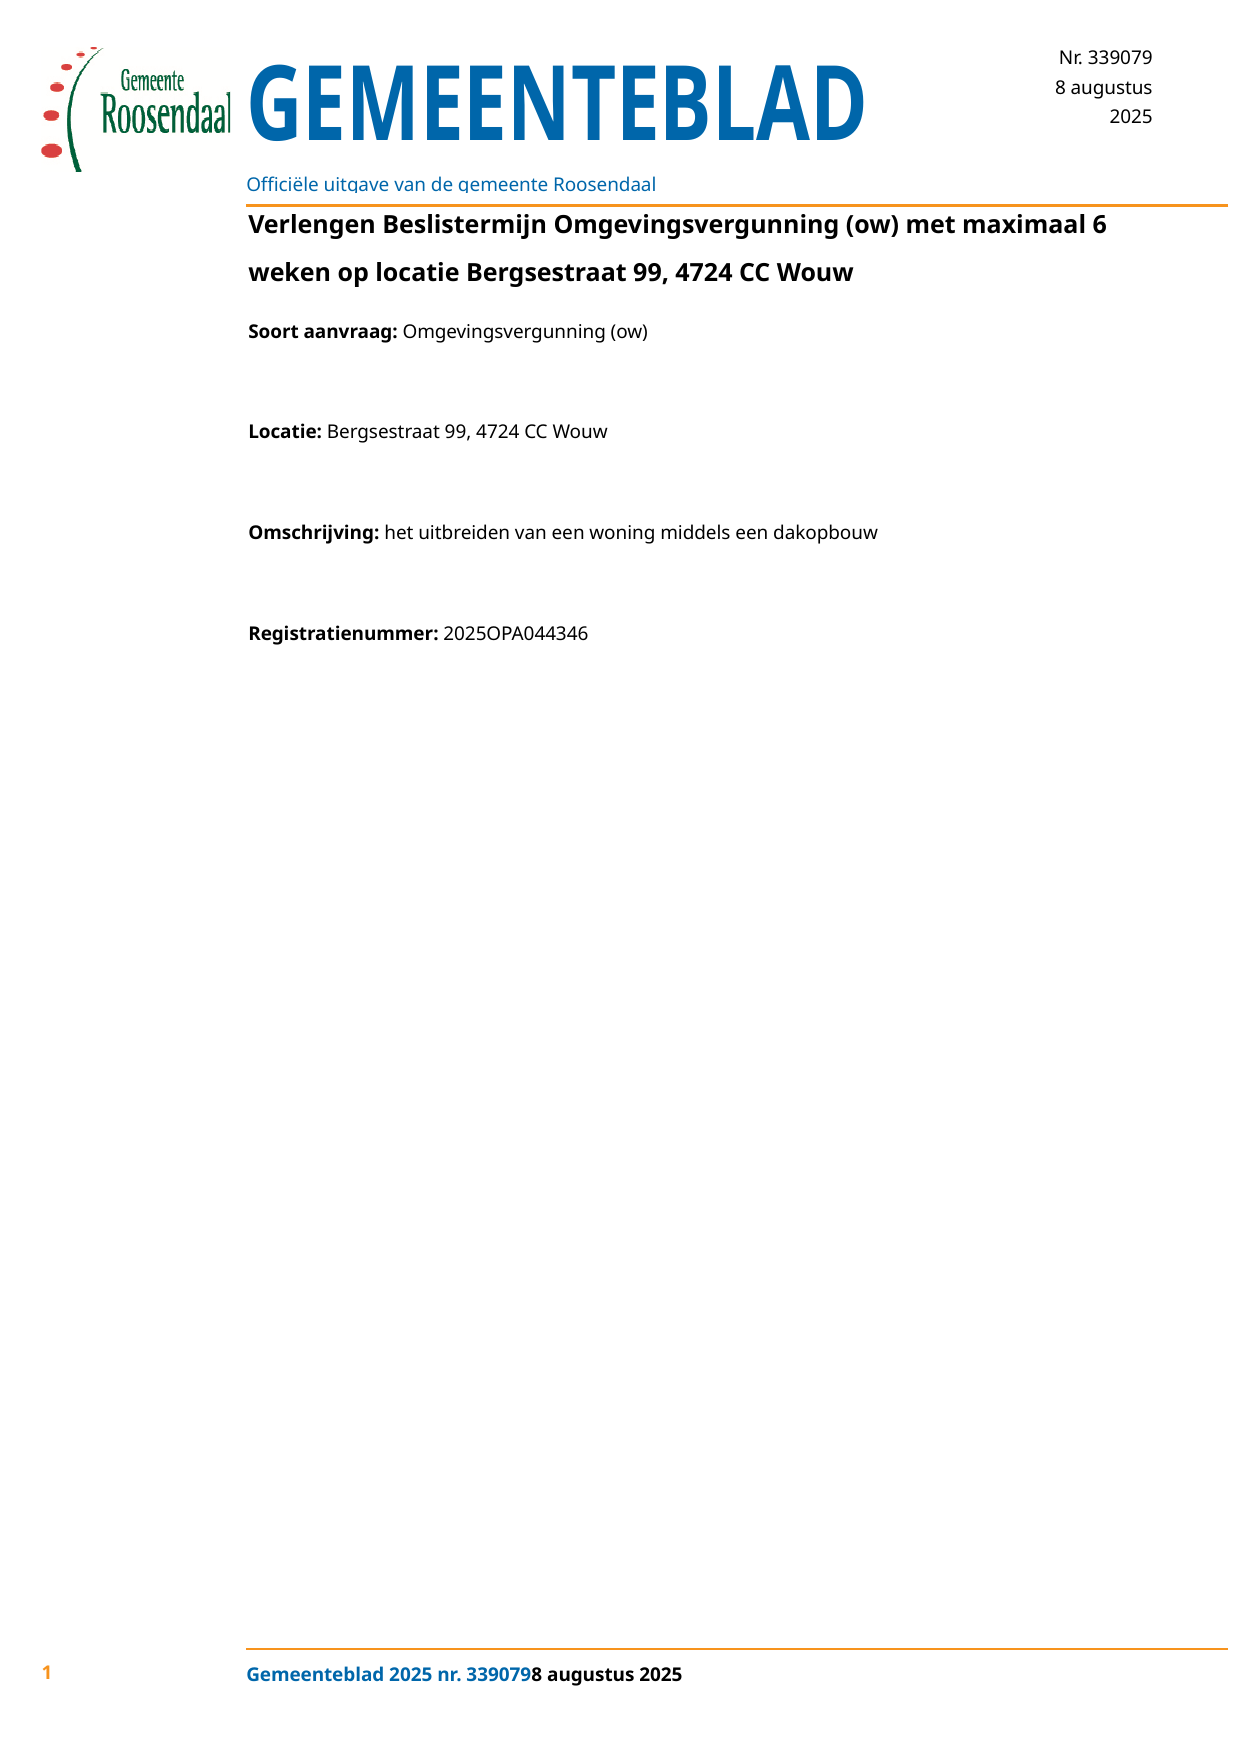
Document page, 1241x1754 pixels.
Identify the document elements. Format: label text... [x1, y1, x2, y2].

text Soort aanvraag: Omgevingsvergunning (ow) [248, 318, 1152, 344]
text Verlengen Beslistermijn Omgevingsvergunning (ow) met maximaal 6 weken op locatie Bergsestraat 99, 4724 CC Wouw [248, 207, 1152, 288]
text Locatie: Bergsestraat 99, 4724 CC Wouw [248, 419, 1152, 444]
picture [41, 47, 231, 172]
text Registratienummer: 2025OPA044346 [248, 620, 1152, 646]
text Omschrijving: het uitbreiden van een woning middels een dakopbouw [248, 519, 1152, 545]
